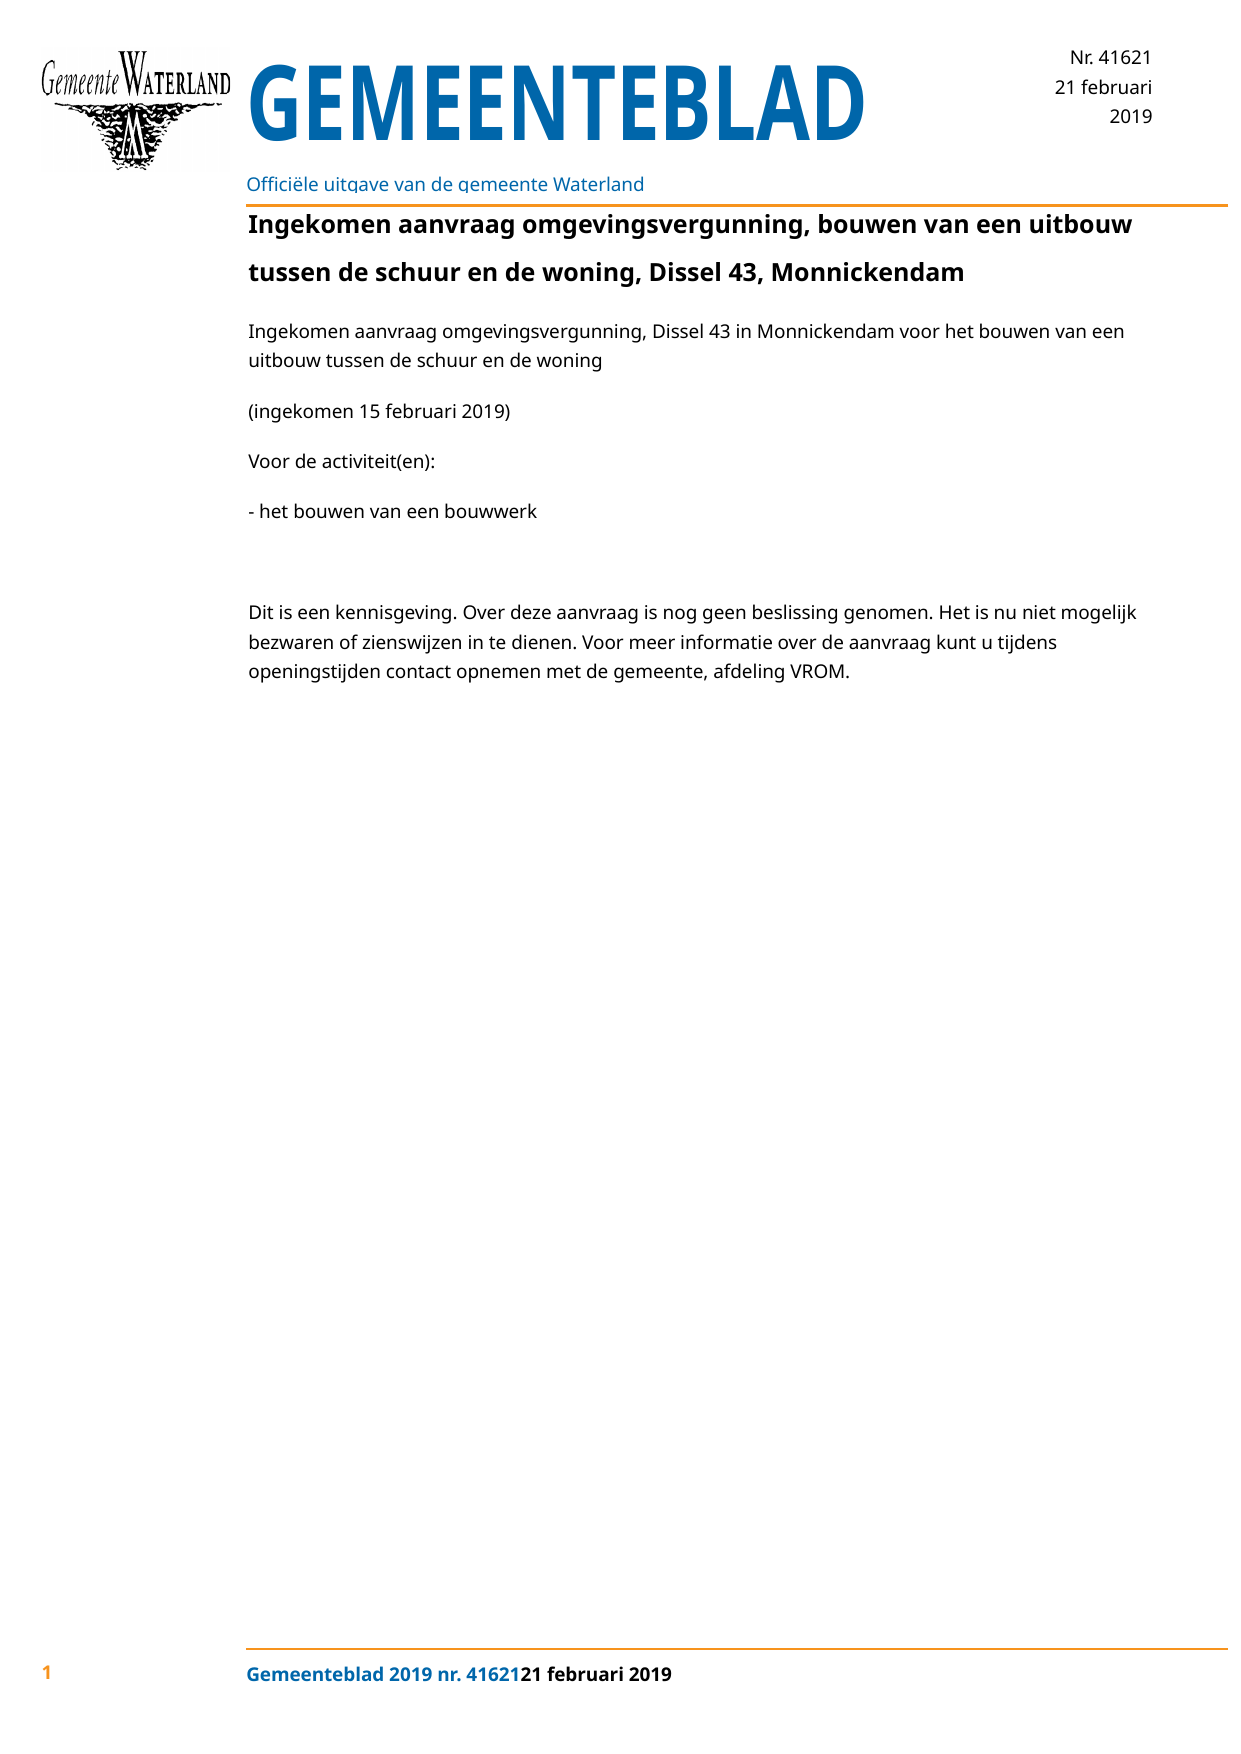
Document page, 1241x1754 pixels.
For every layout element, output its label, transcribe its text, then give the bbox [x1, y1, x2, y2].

text - het bouwen van een bouwwerk [248, 499, 1152, 524]
picture [41, 47, 231, 172]
text Ingekomen aanvraag omgevingsvergunning, Dissel 43 in Monnickendam voor het bouwen van een uitbouw tussen de schuur en de woning [248, 318, 1152, 373]
text Dit is een kennisgeving. Over deze aanvraag is nog geen beslissing genomen. Het is nu niet mogelijk bezwaren of zienswijzen in te dienen. Voor meer informatie over de aanvraag kunt u tijdens openingstijden contact opnemen met de gemeente, afdeling VROM. [248, 599, 1152, 684]
text (ingekomen 15 februari 2019) [248, 398, 1152, 424]
text Voor de activiteit(en): [248, 448, 1152, 474]
text Ingekomen aanvraag omgevingsvergunning, bouwen van een uitbouw tussen de schuur en de woning, Dissel 43, Monnickendam [248, 207, 1152, 288]
